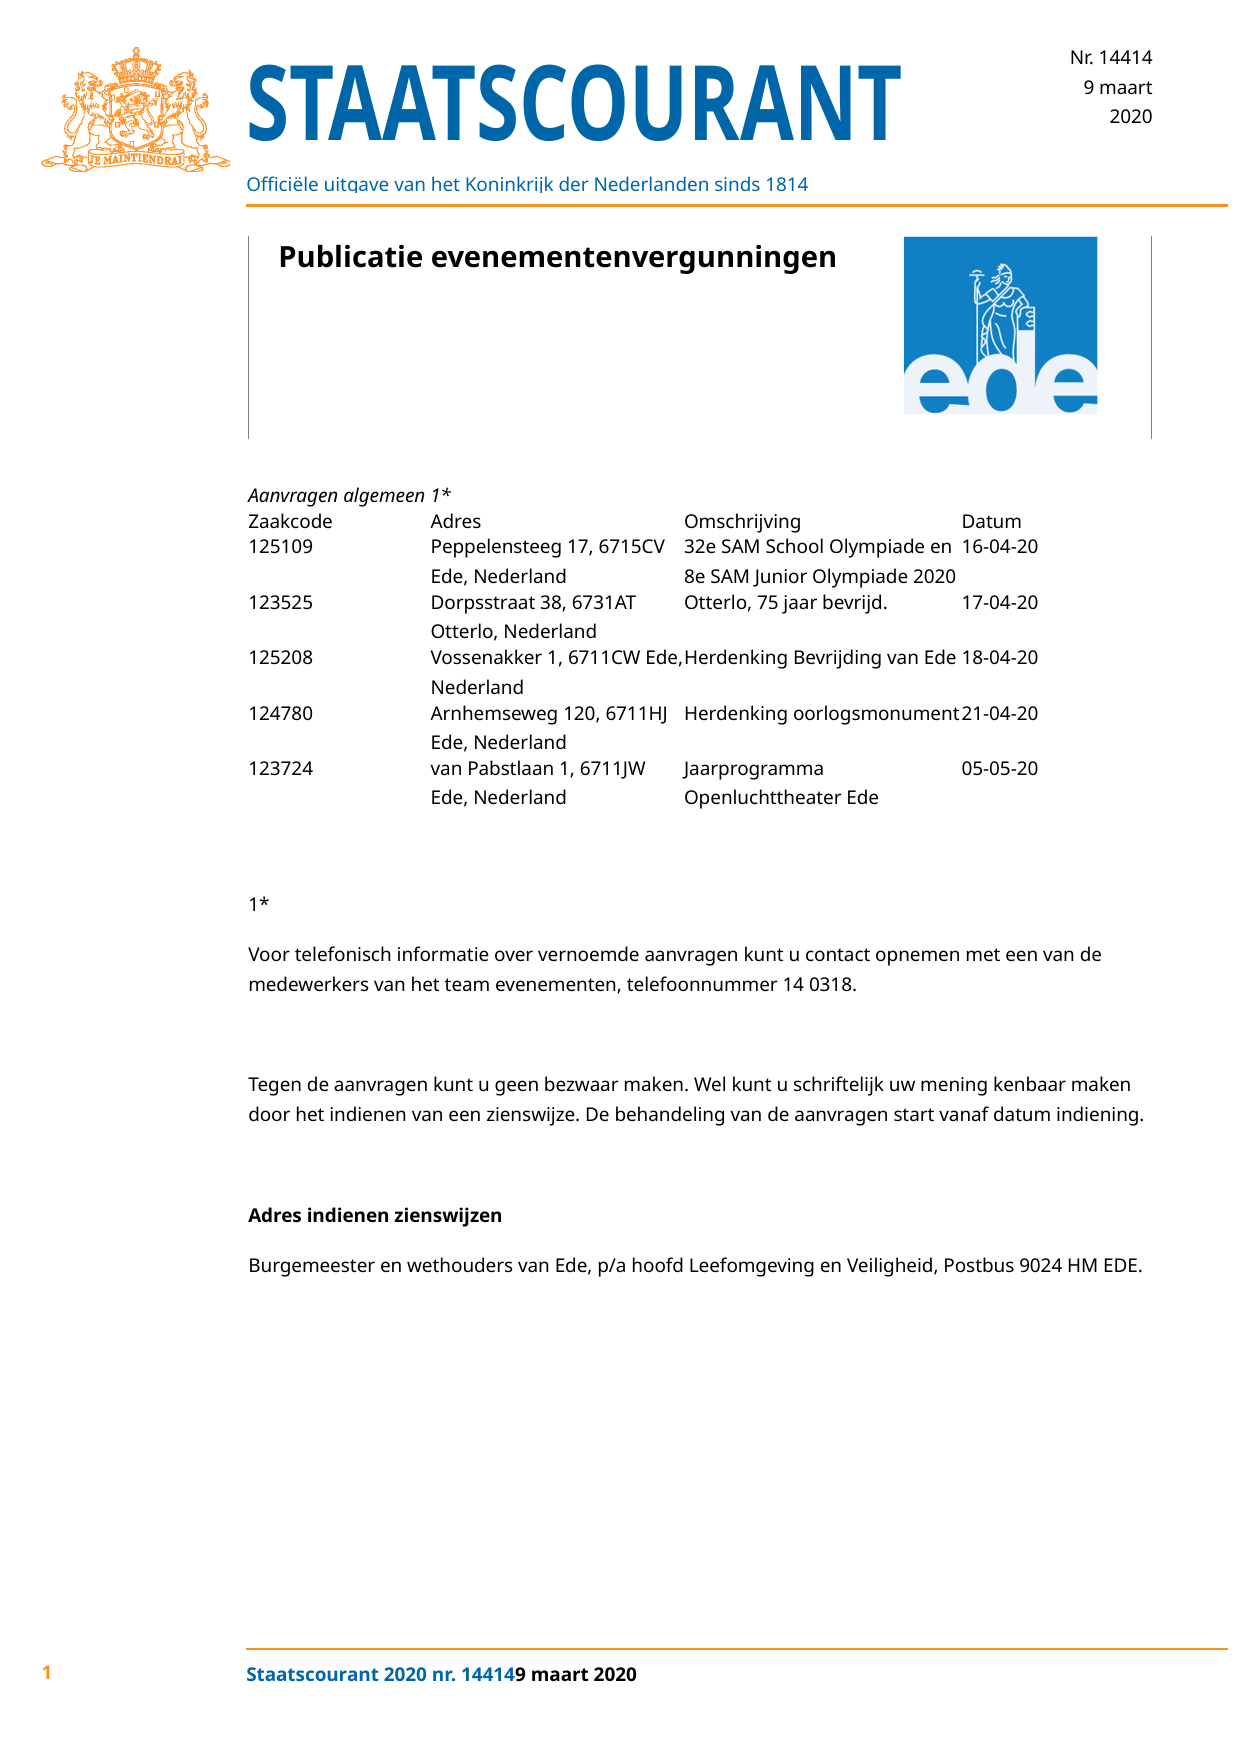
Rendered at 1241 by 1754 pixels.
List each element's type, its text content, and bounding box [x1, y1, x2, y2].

table_cell van Pabstlaan 1, 6711JW Ede, Nederland [430, 755, 684, 810]
table_cell 32e SAM School Olympiade en 8e SAM Junior Olympiade 2020 [684, 534, 961, 589]
table_cell Herdenking oorlogsmonument [684, 700, 961, 755]
table_cell Jaarprogramma Openluchttheater Ede [684, 755, 961, 810]
table_cell [961, 836, 1152, 862]
table_cell Herdenking Bevrijding van Ede [684, 644, 961, 700]
text Voor telefonisch informatie over vernoemde aanvragen kunt u contact opnemen met een van de medewerkers van het team evenementen, telefoonnummer 14 0318. [248, 941, 1152, 996]
table_cell [961, 810, 1152, 836]
table_header Omschrijving [684, 508, 961, 534]
table_cell Vossenakker 1, 6711CW Ede, Nederland [430, 644, 684, 700]
text Aanvragen algemeen 1* [248, 482, 1152, 508]
table_cell [430, 810, 684, 836]
text Adres indienen zienswijzen [248, 1202, 1152, 1228]
table_cell 124780 [248, 700, 430, 755]
table_cell [684, 862, 961, 887]
table_cell 18-04-20 [961, 644, 1152, 700]
table_cell Peppelensteeg 17, 6715CV Ede, Nederland [430, 534, 684, 589]
table_header Datum [961, 508, 1152, 534]
table_cell [248, 862, 430, 887]
table_header Publicatie evenementenvergunningen [249, 236, 850, 439]
table_cell Otterlo, 75 jaar bevrijd. [684, 589, 961, 644]
table_cell Dorpsstraat 38, 6731AT Otterlo, Nederland [430, 589, 684, 644]
picture [41, 47, 231, 172]
table_cell 21-04-20 [961, 700, 1152, 755]
table_header Adres [430, 508, 684, 534]
table_cell 125208 [248, 644, 430, 700]
table_cell [248, 836, 430, 862]
text Burgemeester en wethouders van Ede, p/a hoofd Leefomgeving en Veiligheid, Postbus 9024 HM EDE. [248, 1252, 1152, 1278]
table_header [1098, 236, 1151, 413]
table_cell 05-05-20 [961, 755, 1152, 810]
table_cell 16-04-20 [961, 534, 1152, 589]
table_cell [684, 836, 961, 862]
table_header Zaakcode [248, 508, 430, 534]
table_cell 17-04-20 [961, 589, 1152, 644]
table_cell Arnhemseweg 120, 6711HJ Ede, Nederland [430, 700, 684, 755]
table_cell 123724 [248, 755, 430, 810]
table_cell [248, 810, 430, 836]
text 1* [248, 891, 1152, 916]
table_cell 123525 [248, 589, 430, 644]
table_cell [430, 836, 684, 862]
picture [903, 236, 1098, 414]
table_cell [684, 810, 961, 836]
table_cell 125109 [248, 534, 430, 589]
text Tegen de aanvragen kunt u geen bezwaar maken. Wel kunt u schriftelijk uw mening kenbaar maken door het indienen van een zienswijze. De behandeling van de aanvragen start vanaf datum indiening. [248, 1072, 1152, 1127]
table_header [850, 236, 903, 413]
table_header [850, 414, 1151, 439]
table_cell [961, 862, 1152, 887]
table_cell [430, 862, 684, 887]
